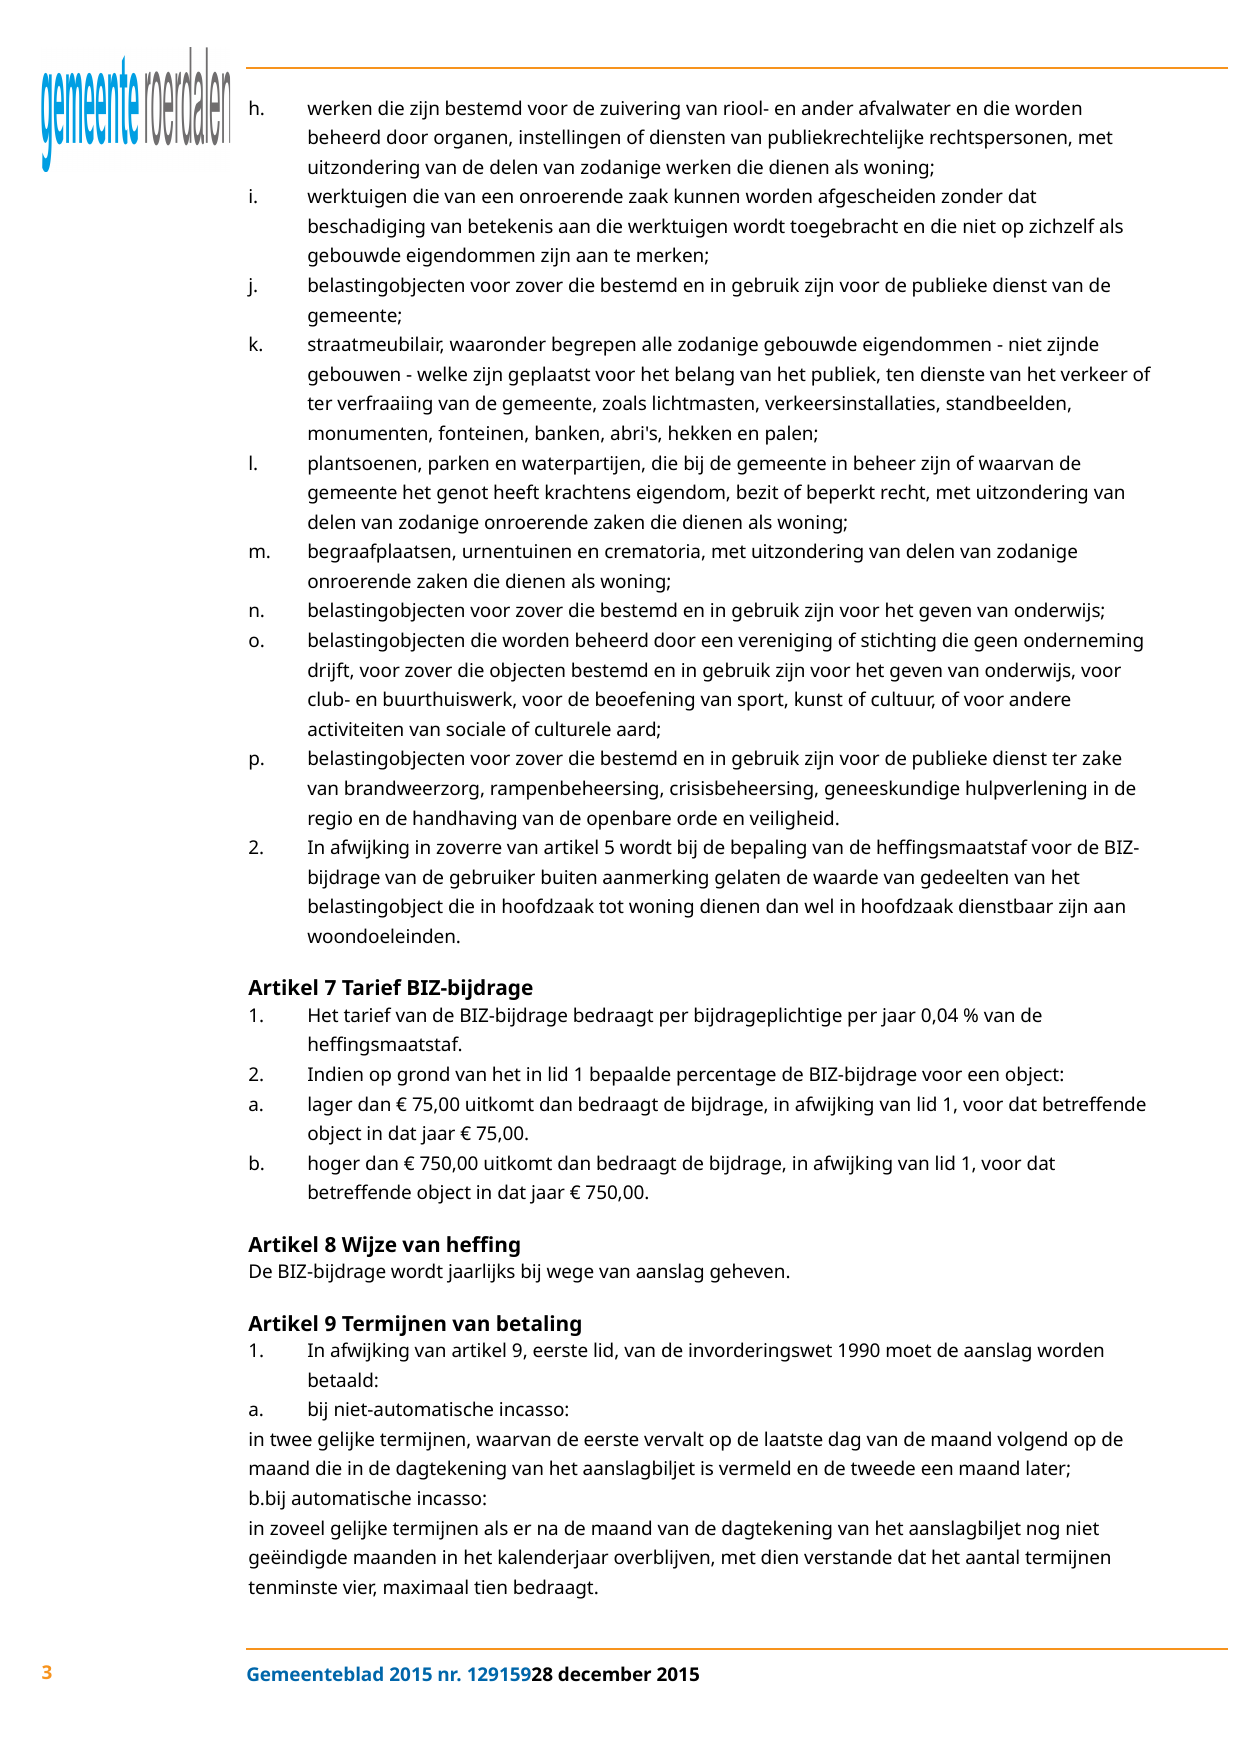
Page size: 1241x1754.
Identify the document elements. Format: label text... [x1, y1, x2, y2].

list begraafplaatsen, urnentuinen en crematoria, met uitzondering van delen van zodanige onroerende zaken die dienen als woning; [248, 538, 1152, 594]
list lager dan € 75,00 uitkomt dan bedraagt de bijdrage, in afwijking van lid 1, voor dat betreffende object in dat jaar € 75,00. [248, 1091, 1152, 1146]
text Artikel 9 Termijnen van betaling [248, 1309, 1152, 1337]
picture [41, 134, 48, 172]
list hoger dan € 750,00 uitkomt dan bedraagt de bijdrage, in afwijking van lid 1, voor dat betreffende object in dat jaar € 750,00. [248, 1150, 1152, 1205]
list werken die zijn bestemd voor de zuivering van riool- en ander afvalwater en die worden beheerd door organen, instellingen of diensten van publiekrechtelijke rechtspersonen, met uitzondering van de delen van zodanige werken die dienen als woning; [248, 95, 1152, 180]
list Het tarief van de BIZ-bijdrage bedraagt per bijdrageplichtige per jaar 0,04 % van de heffingsmaatstaf. [248, 1002, 1152, 1057]
list In afwijking in zoverre van artikel 5 wordt bij de bepaling van de heffingsmaatstaf voor de BIZ-bijdrage van de gebruiker buiten aanmerking gelaten de waarde van gedeelten van het belastingobject die in hoofdzaak tot woning dienen dan wel in hoofdzaak dienstbaar zijn aan woondoeleinden. [248, 834, 1152, 949]
list belastingobjecten voor zover die bestemd en in gebruik zijn voor de publieke dienst van de gemeente; [248, 272, 1152, 328]
text Artikel 7 Tarief BIZ-bijdrage [248, 973, 1152, 1002]
text De BIZ-bijdrage wordt jaarlijks bij wege van aanslag geheven. [248, 1258, 1152, 1284]
text in twee gelijke termijnen, waarvan de eerste vervalt op de laatste dag van de maand volgend op de maand die in de dagtekening van het aanslagbiljet is vermeld en de tweede een maand later; [248, 1426, 1152, 1481]
picture [41, 47, 231, 172]
list straatmeubilair, waaronder begrepen alle zodanige gebouwde eigendommen - niet zijnde gebouwen - welke zijn geplaatst voor het belang van het publiek, ten dienste van het verkeer of ter verfraaiing van de gemeente, zoals lichtmasten, verkeersinstallaties, standbeelden, monumenten, fonteinen, banken, abri's, hekken en palen; [248, 331, 1152, 446]
list plantsoenen, parken en waterpartijen, die bij de gemeente in beheer zijn of waarvan de gemeente het genot heeft krachtens eigendom, bezit of beperkt recht, met uitzondering van delen van zodanige onroerende zaken die dienen als woning; [248, 450, 1152, 535]
text in zoveel gelijke termijnen als er na de maand van de dagtekening van het aanslagbiljet nog niet geëindigde maanden in het kalenderjaar overblijven, met dien verstande dat het aantal termijnen tenminste vier, maximaal tien bedraagt. [248, 1515, 1152, 1599]
list werktuigen die van een onroerende zaak kunnen worden afgescheiden zonder dat beschadiging van betekenis aan die werktuigen wordt toegebracht en die niet op zichzelf als gebouwde eigendommen zijn aan te merken; [248, 183, 1152, 268]
text Artikel 8 Wijze van heffing [248, 1230, 1152, 1258]
list belastingobjecten voor zover die bestemd en in gebruik zijn voor het geven van onderwijs; [248, 598, 1152, 623]
list In afwijking van artikel 9, eerste lid, van de invorderingswet 1990 moet de aanslag worden betaald: [248, 1337, 1152, 1392]
text b.bij automatische incasso: [248, 1485, 1152, 1511]
list belastingobjecten die worden beheerd door een vereniging of stichting die geen onderneming drijft, voor zover die objecten bestemd en in gebruik zijn voor het geven van onderwijs, voor club- en buurthuiswerk, voor de beoefening van sport, kunst of cultuur, of voor andere activiteiten van sociale of culturele aard; [248, 627, 1152, 742]
list belastingobjecten voor zover die bestemd en in gebruik zijn voor de publieke dienst ter zake van brandweerzorg, rampenbeheersing, crisisbeheersing, geneeskundige hulpverlening in de regio en de handhaving van de openbare orde en veiligheid. [248, 746, 1152, 831]
list bij niet-automatische incasso: [248, 1396, 1152, 1422]
list Indien op grond van het in lid 1 bepaalde percentage de BIZ-bijdrage voor een object: [248, 1061, 1152, 1087]
